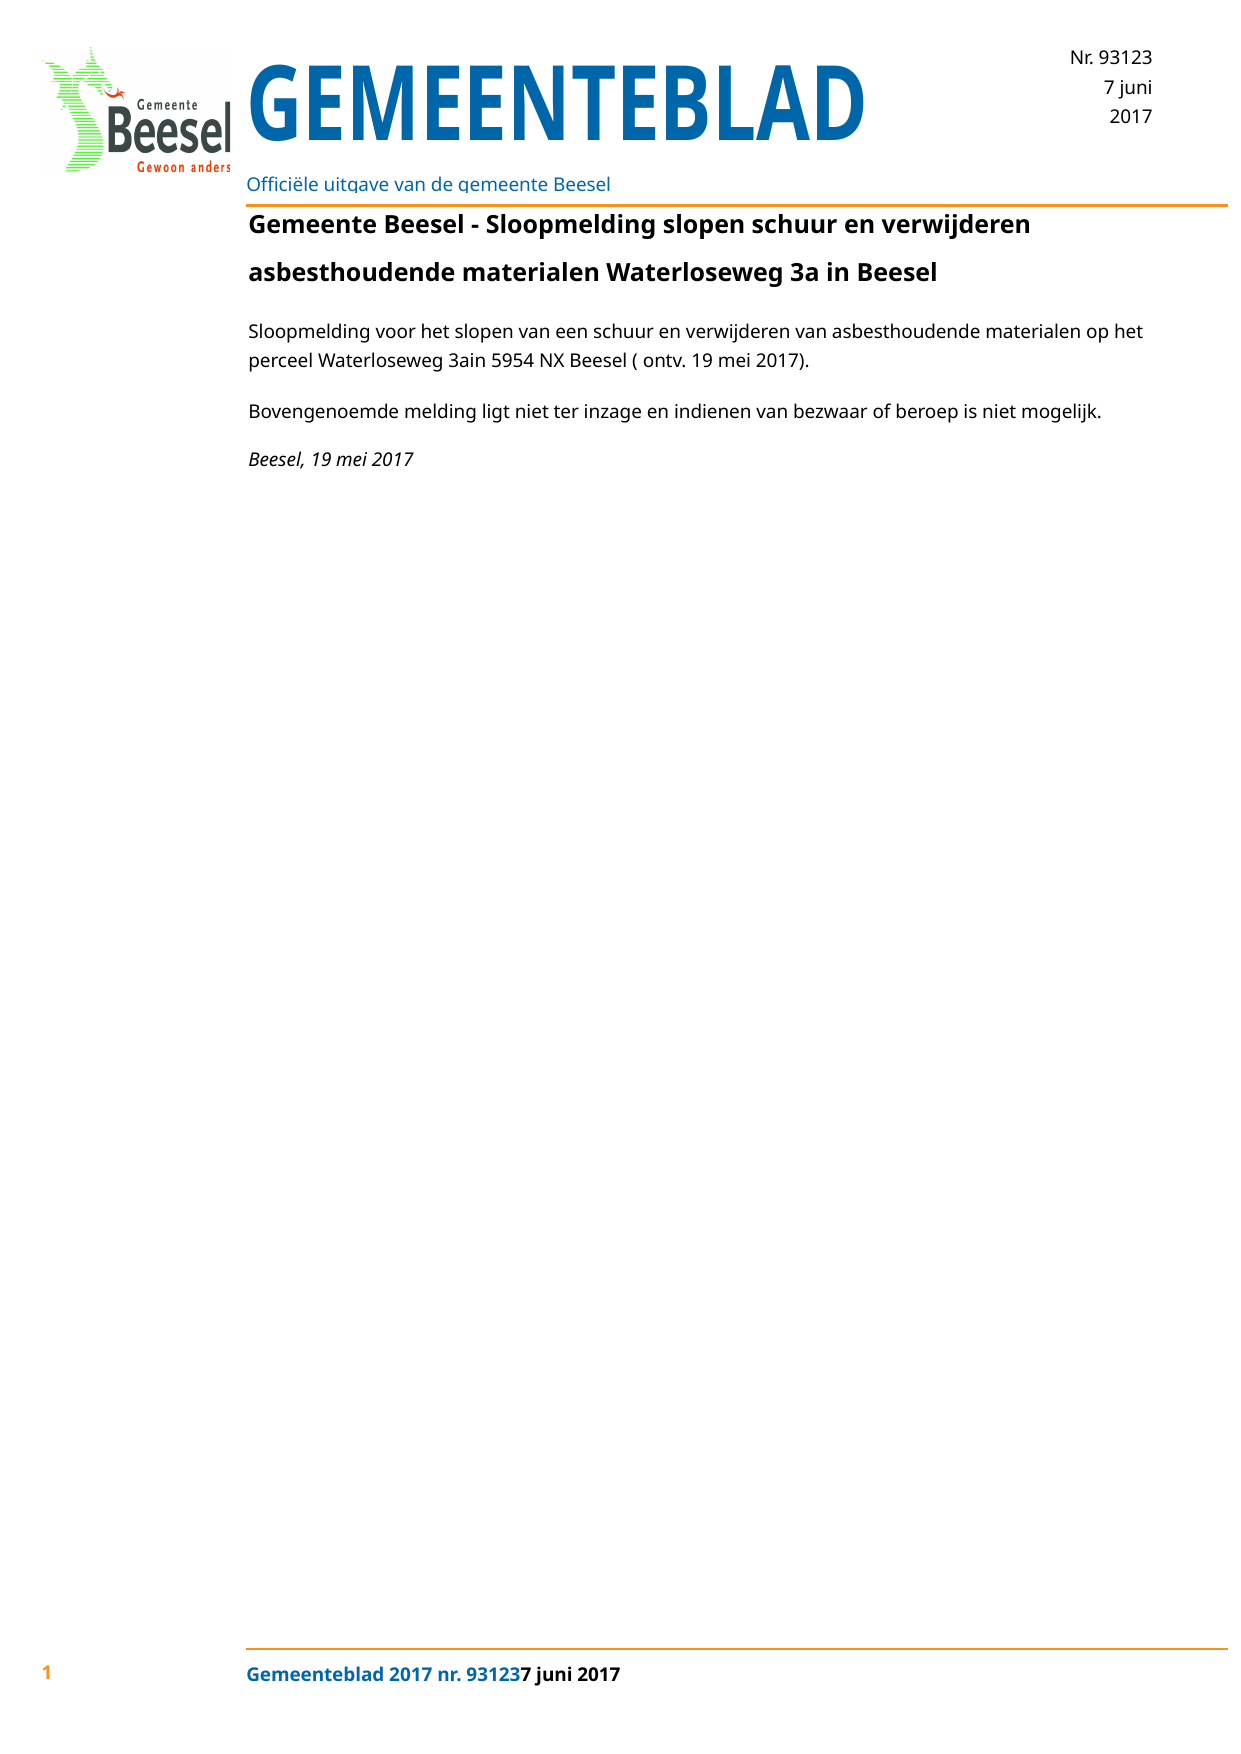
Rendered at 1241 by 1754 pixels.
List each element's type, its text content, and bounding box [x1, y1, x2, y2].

text Beesel, 19 mei 2017 [248, 446, 1152, 471]
text Gemeente Beesel - Sloopmelding slopen schuur en verwijderen asbesthoudende materialen Waterloseweg 3a in Beesel [248, 207, 1152, 288]
text Bovengenoemde melding ligt niet ter inzage en indienen van bezwaar of beroep is niet mogelijk. [248, 398, 1152, 424]
picture [41, 47, 231, 172]
text Sloopmelding voor het slopen van een schuur en verwijderen van asbesthoudende materialen op het perceel Waterloseweg 3ain 5954 NX Beesel ( ontv. 19 mei 2017). [248, 318, 1152, 373]
